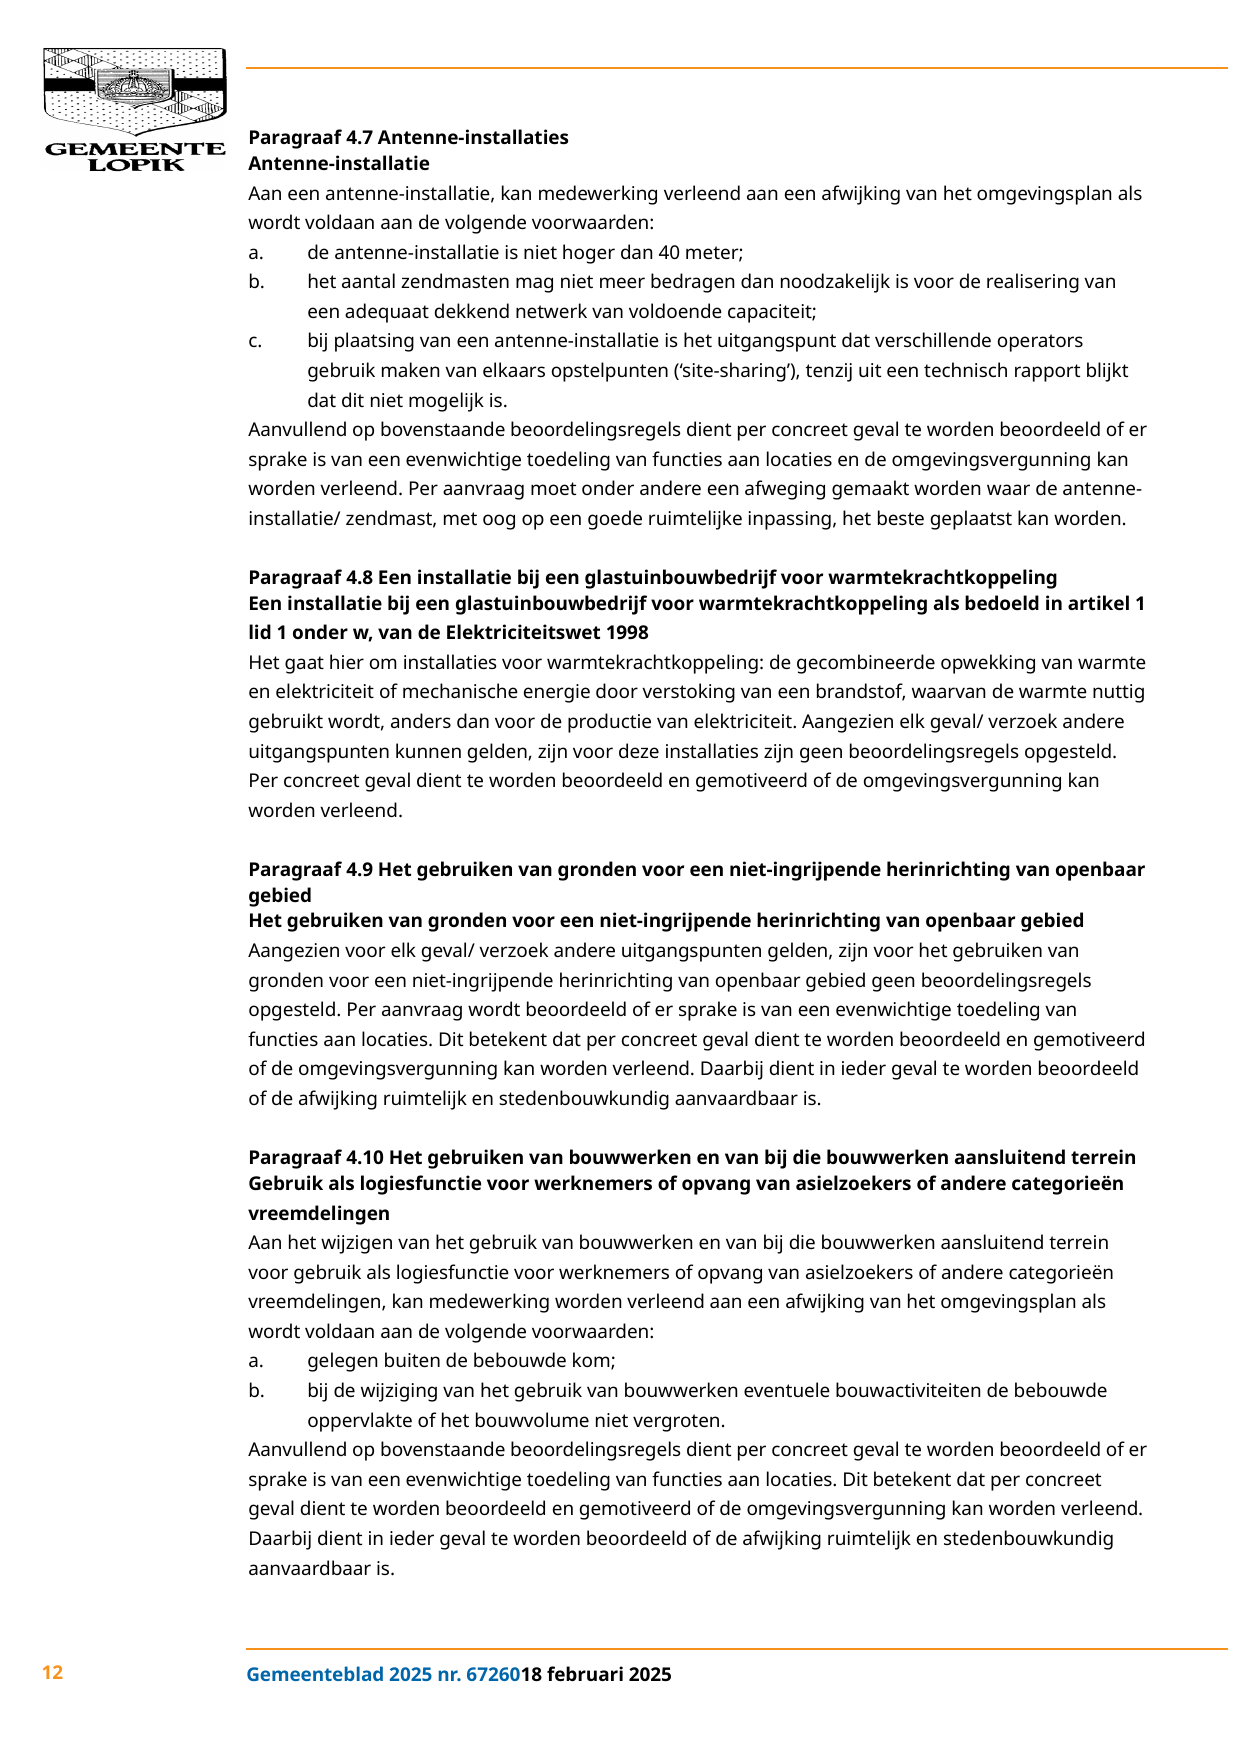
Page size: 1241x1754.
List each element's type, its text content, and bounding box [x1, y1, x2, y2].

text Het gaat hier om installaties voor warmtekrachtkoppeling: de gecombineerde opwekking van warmte en elektriciteit of mechanische energie door verstoking van een brandstof, waarvan de warmte nuttig gebruikt wordt, anders dan voor de productie van elektriciteit. Aangezien elk geval/ verzoek andere uitgangspunten kunnen gelden, zijn voor deze installaties zijn geen beoordelingsregels opgesteld. Per concreet geval dient te worden beoordeeld en gemotiveerd of de omgevingsvergunning kan worden verleend. [248, 649, 1152, 823]
text Paragraaf 4.7 Antenne-installaties [248, 124, 1152, 150]
text Een installatie bij een glastuinbouwbedrijf voor warmtekrachtkoppeling als bedoeld in artikel 1 lid 1 onder w, van de Elektriciteitswet 1998 [248, 590, 1152, 645]
text Aan het wijzigen van het gebruik van bouwwerken en van bij die bouwwerken aansluitend terrein voor gebruik als logiesfunctie voor werknemers of opvang van asielzoekers of andere categorieën vreemdelingen, kan medewerking worden verleend aan een afwijking van het omgevingsplan als wordt voldaan aan de volgende voorwaarden: [248, 1229, 1152, 1344]
text Antenne-installatie [248, 150, 1152, 176]
text Aanvullend op bovenstaande beoordelingsregels dient per concreet geval te worden beoordeeld of er sprake is van een evenwichtige toedeling van functies aan locaties en de omgevingsvergunning kan worden verleend. Per aanvraag moet onder andere een afweging gemaakt worden waar de antenne-installatie/ zendmast, met oog op een goede ruimtelijke inpassing, het beste geplaatst kan worden. [248, 416, 1152, 531]
text Gebruik als logiesfunctie voor werknemers of opvang van asielzoekers of andere categorieën vreemdelingen [248, 1170, 1152, 1225]
list de antenne-installatie is niet hoger dan 40 meter; [248, 239, 1152, 264]
picture [41, 47, 231, 172]
text Paragraaf 4.9 Het gebruiken van gronden voor een niet-ingrijpende herinrichting van openbaar gebied [248, 856, 1152, 908]
text Aanvullend op bovenstaande beoordelingsregels dient per concreet geval te worden beoordeeld of er sprake is van een evenwichtige toedeling van functies aan locaties. Dit betekent dat per concreet geval dient te worden beoordeeld en gemotiveerd of de omgevingsvergunning kan worden verleend. Daarbij dient in ieder geval te worden beoordeeld of de afwijking ruimtelijk en stedenbouwkundig aanvaardbaar is. [248, 1436, 1152, 1580]
text Aangezien voor elk geval/ verzoek andere uitgangspunten gelden, zijn voor het gebruiken van gronden voor een niet-ingrijpende herinrichting van openbaar gebied geen beoordelingsregels opgesteld. Per aanvraag wordt beoordeeld of er sprake is van een evenwichtige toedeling van functies aan locaties. Dit betekent dat per concreet geval dient te worden beoordeeld en gemotiveerd of de omgevingsvergunning kan worden verleend. Daarbij dient in ieder geval te worden beoordeeld of de afwijking ruimtelijk en stedenbouwkundig aanvaardbaar is. [248, 937, 1152, 1111]
list bij plaatsing van een antenne-installatie is het uitgangspunt dat verschillende operators gebruik maken van elkaars opstelpunten (‘site-sharing’), tenzij uit een technisch rapport blijkt dat dit niet mogelijk is. [248, 328, 1152, 412]
list bij de wijziging van het gebruik van bouwwerken eventuele bouwactiviteiten de bebouwde oppervlakte of het bouwvolume niet vergroten. [248, 1377, 1152, 1432]
list het aantal zendmasten mag niet meer bedragen dan noodzakelijk is voor de realisering van een adequaat dekkend netwerk van voldoende capaciteit; [248, 268, 1152, 324]
text Paragraaf 4.8 Een installatie bij een glastuinbouwbedrijf voor warmtekrachtkoppeling [248, 564, 1152, 590]
text Aan een antenne-installatie, kan medewerking verleend aan een afwijking van het omgevingsplan als wordt voldaan aan de volgende voorwaarden: [248, 180, 1152, 235]
text Paragraaf 4.10 Het gebruiken van bouwwerken en van bij die bouwwerken aansluitend terrein [248, 1144, 1152, 1170]
text Het gebruiken van gronden voor een niet-ingrijpende herinrichting van openbaar gebied [248, 908, 1152, 933]
list gelegen buiten de bebouwde kom; [248, 1348, 1152, 1373]
